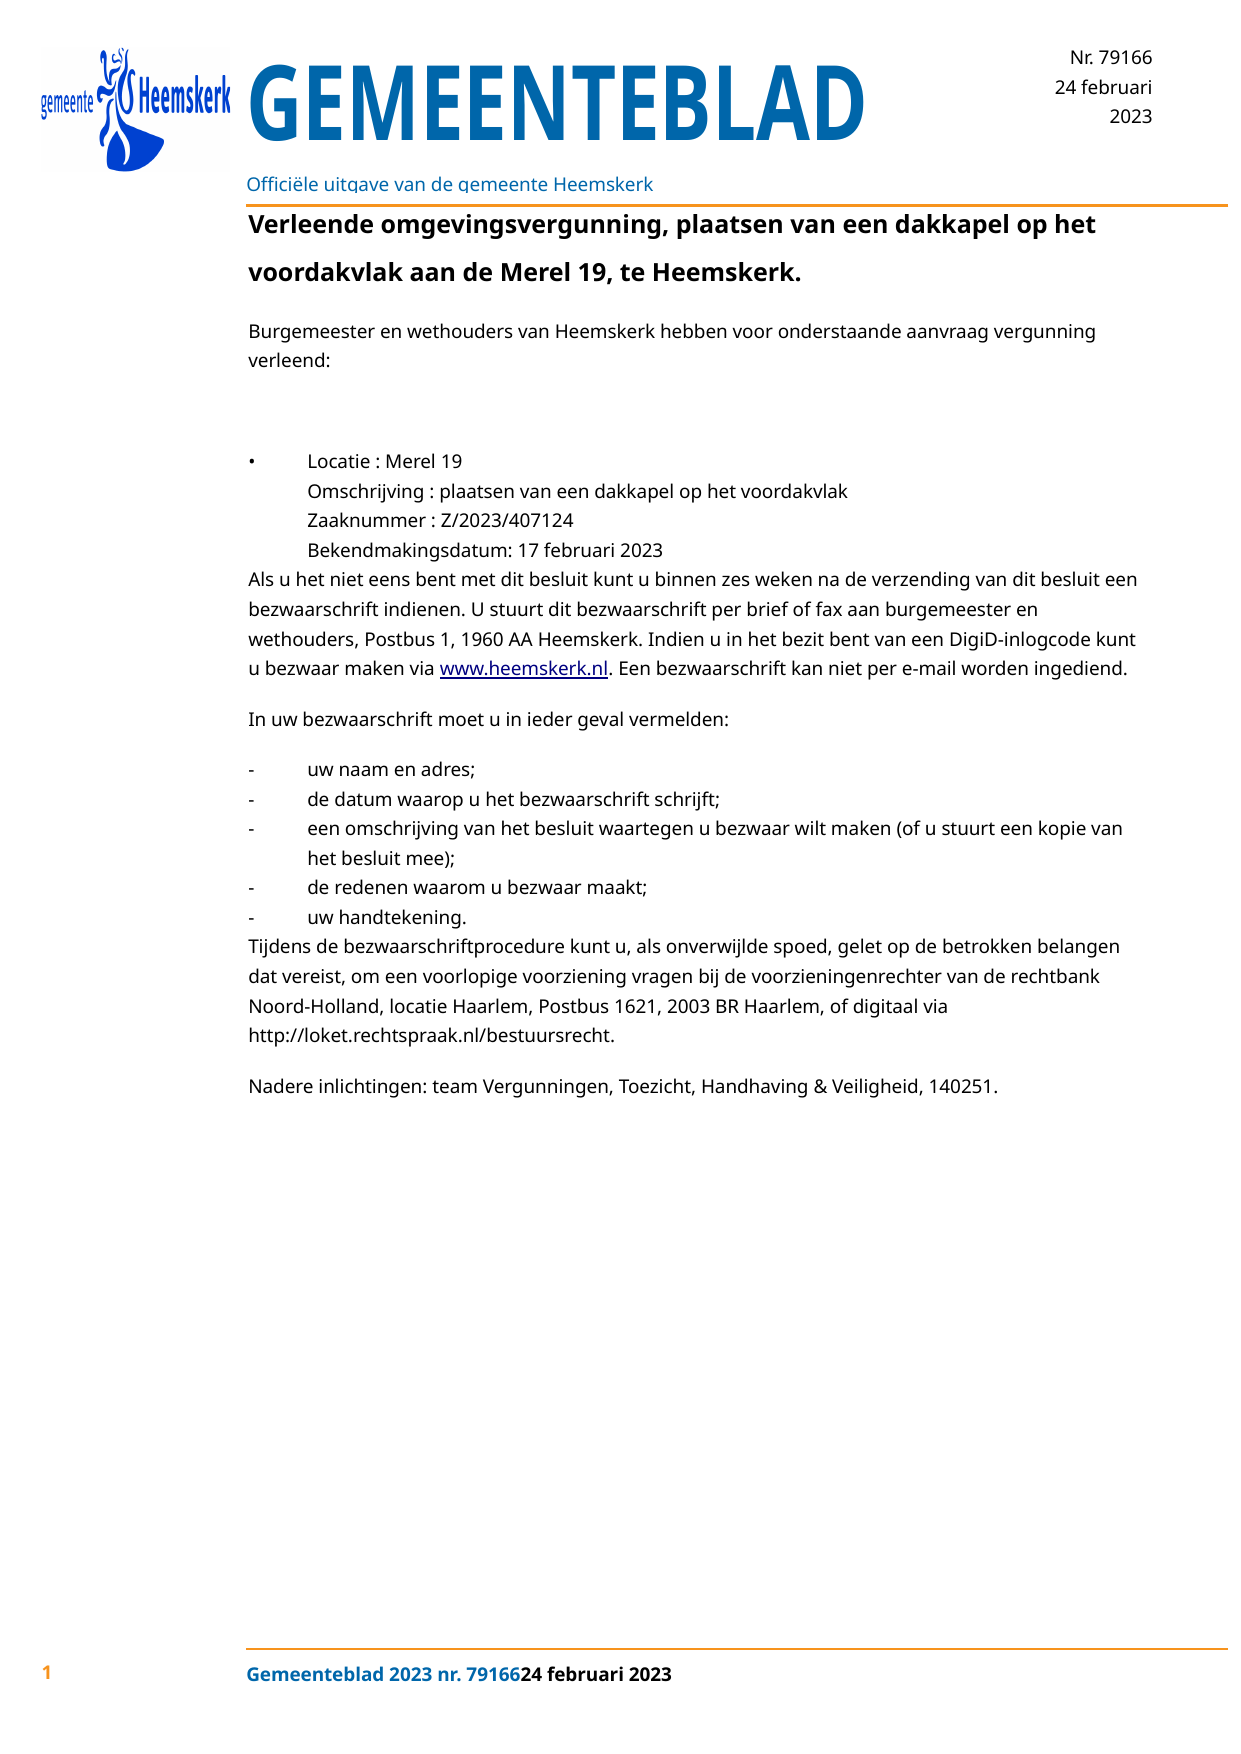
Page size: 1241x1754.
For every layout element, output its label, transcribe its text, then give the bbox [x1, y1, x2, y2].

list Bekendmakingsdatum: 17 februari 2023 [248, 537, 1152, 563]
text Als u het niet eens bent met dit besluit kunt u binnen zes weken na de verzending van dit besluit een bezwaarschrift indienen. U stuurt dit bezwaarschrift per brief of fax aan burgemeester en wethouders, Postbus 1, 1960 AA Heemskerk. Indien u in het bezit bent van een DigiD-inlogcode kunt u bezwaar maken via www.heemskerk.nl. Een bezwaarschrift kan niet per e-mail worden ingediend. [248, 567, 1152, 681]
list Zaaknummer : Z/2023/407124 [248, 507, 1152, 533]
text Nadere inlichtingen: team Vergunningen, Toezicht, Handhaving & Veiligheid, 140251. [248, 1073, 1152, 1099]
picture [41, 47, 231, 172]
list een omschrijving van het besluit waartegen u bezwaar wilt maken (of u stuurt een kopie van het besluit mee); [248, 815, 1152, 871]
list uw naam en adres; [248, 756, 1152, 782]
list Omschrijving : plaatsen van een dakkapel op het voordakvlak [248, 478, 1152, 504]
list uw handtekening. [248, 904, 1152, 930]
text Verleende omgevingsvergunning, plaatsen van een dakkapel op het voordakvlak aan de Merel 19, te Heemskerk. [248, 207, 1152, 288]
text Tijdens de bezwaarschriftprocedure kunt u, als onverwijlde spoed, gelet op de betrokken belangen dat vereist, om een voorlopige voorziening vragen bij de voorzieningenrechter van de rechtbank Noord-Holland, locatie Haarlem, Postbus 1621, 2003 BR Haarlem, of digitaal via http://loket.rechtspraak.nl/bestuursrecht. [248, 934, 1152, 1048]
list de redenen waarom u bezwaar maakt; [248, 874, 1152, 900]
list de datum waarop u het bezwaarschrift schrijft; [248, 786, 1152, 812]
list Locatie : Merel 19 [248, 448, 1152, 474]
text Burgemeester en wethouders van Heemskerk hebben voor onderstaande aanvraag vergunning verleend: [248, 318, 1152, 373]
text In uw bezwaarschrift moet u in ieder geval vermelden: [248, 706, 1152, 732]
